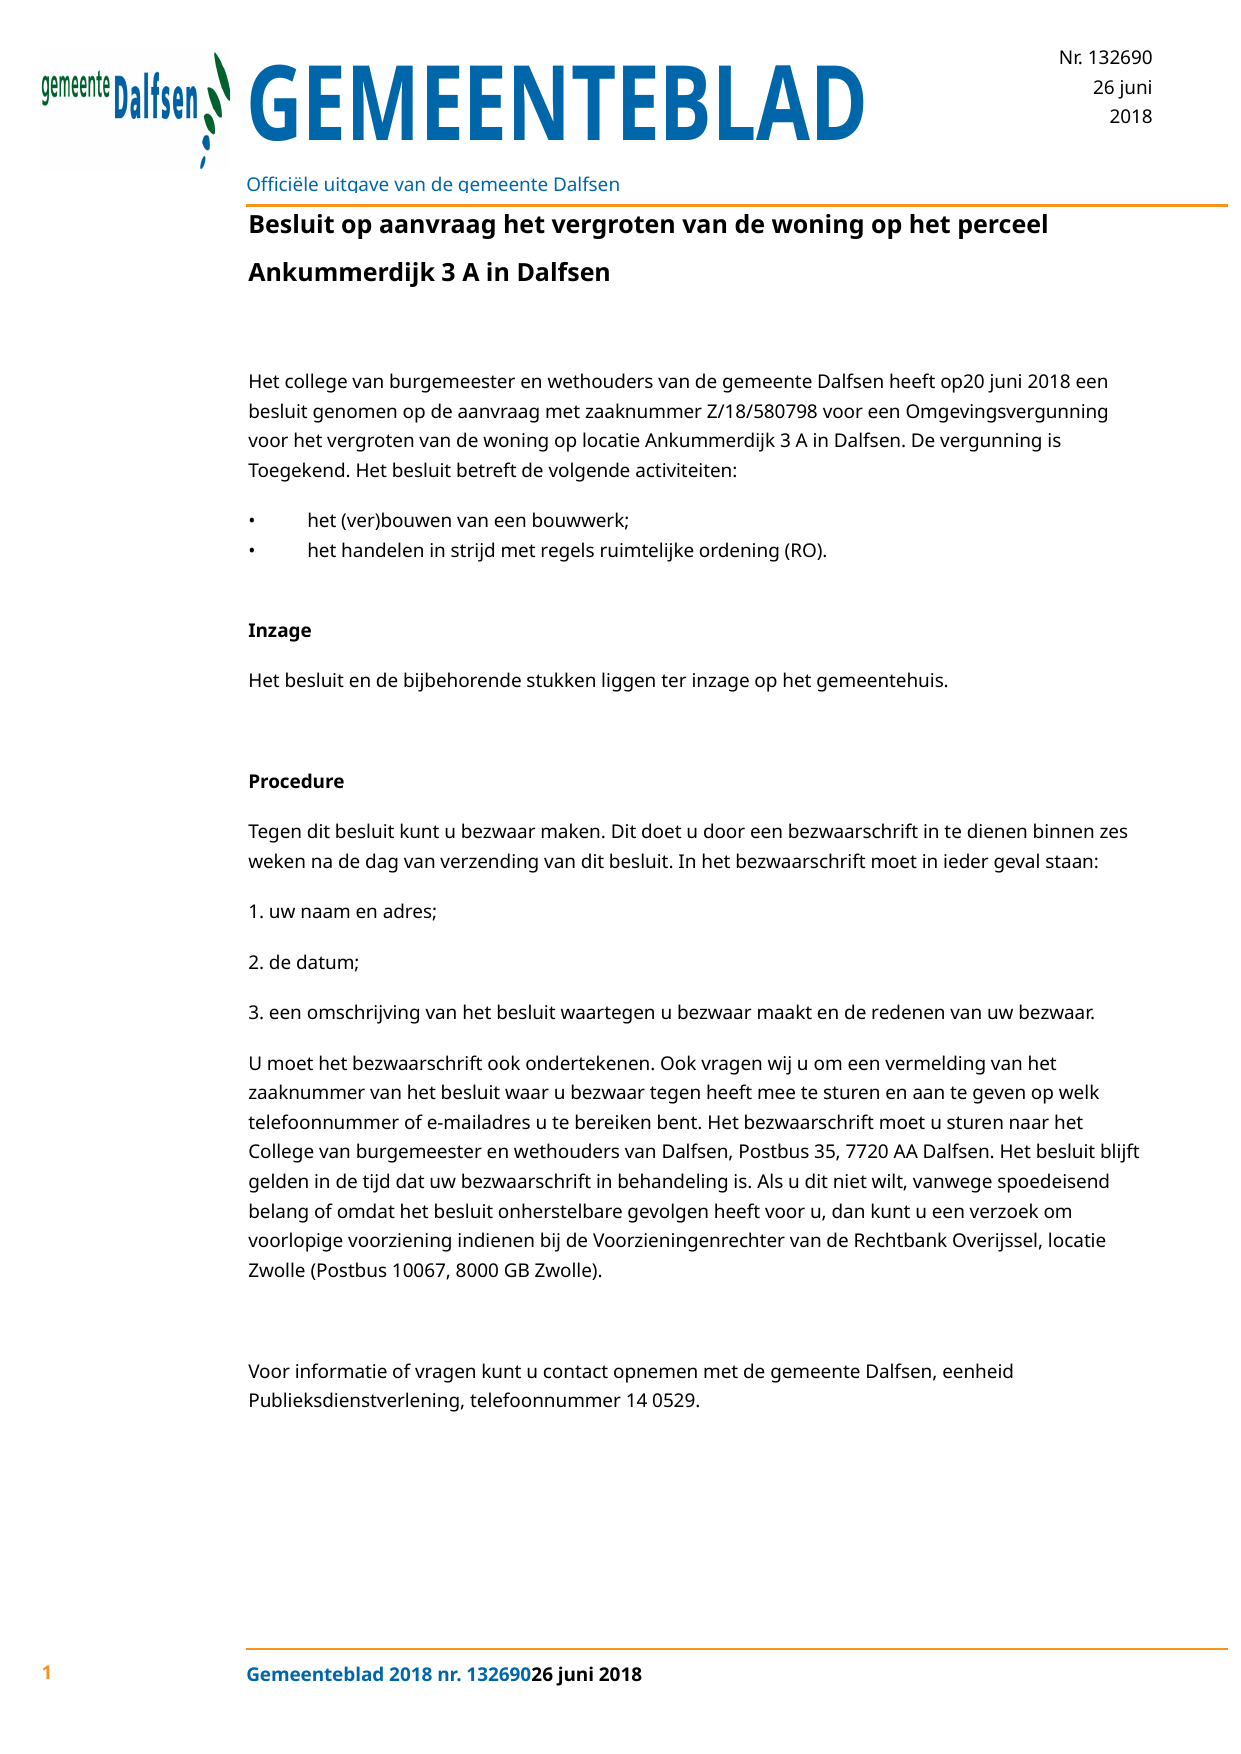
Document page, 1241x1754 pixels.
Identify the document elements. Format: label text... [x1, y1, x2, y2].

list het handelen in strijd met regels ruimtelijke ordening (RO). [248, 537, 1152, 563]
text Het besluit en de bijbehorende stukken liggen ter inzage op het gemeentehuis. [248, 667, 1152, 693]
text Voor informatie of vragen kunt u contact opnemen met de gemeente Dalfsen, eenheid Publieksdienstverlening, telefoonnummer 14 0529. [248, 1358, 1152, 1413]
text Het college van burgemeester en wethouders van de gemeente Dalfsen heeft op20 juni 2018 een besluit genomen op de aanvraag met zaaknummer Z/18/580798 voor een Omgevingsvergunning voor het vergroten van de woning op locatie Ankummerdijk 3 A in Dalfsen. De vergunning is Toegekend. Het besluit betreft de volgende activiteiten: [248, 368, 1152, 483]
text 2. de datum; [248, 949, 1152, 975]
text Tegen dit besluit kunt u bezwaar maken. Dit doet u door een bezwaarschrift in te dienen binnen zes weken na de dag van verzending van dit besluit. In het bezwaarschrift moet in ieder geval staan: [248, 819, 1152, 874]
text 3. een omschrijving van het besluit waartegen u bezwaar maakt en de redenen van uw bezwaar. [248, 999, 1152, 1025]
text Inzage [248, 617, 1152, 643]
text U moet het bezwaarschrift ook ondertekenen. Ook vragen wij u om een vermelding van het zaaknummer van het besluit waar u bezwaar tegen heeft mee te sturen en aan te geven op welk telefoonnummer of e-mailadres u te bereiken bent. Het bezwaarschrift moet u sturen naar het College van burgemeester en wethouders van Dalfsen, Postbus 35, 7720 AA Dalfsen. Het besluit blijft gelden in de tijd dat uw bezwaarschrift in behandeling is. Als u dit niet wilt, vanwege spoedeisend belang of omdat het besluit onherstelbare gevolgen heeft voor u, dan kunt u een verzoek om voorlopige voorziening indienen bij de Voorzieningenrechter van de Rechtbank Overijssel, locatie Zwolle (Postbus 10067, 8000 GB Zwolle). [248, 1050, 1152, 1283]
picture [41, 47, 231, 172]
text 1. uw naam en adres; [248, 899, 1152, 924]
text Besluit op aanvraag het vergroten van de woning op het perceel Ankummerdijk 3 A in Dalfsen [248, 207, 1152, 288]
list het (ver)bouwen van een bouwwerk; [248, 507, 1152, 533]
text Procedure [248, 768, 1152, 794]
